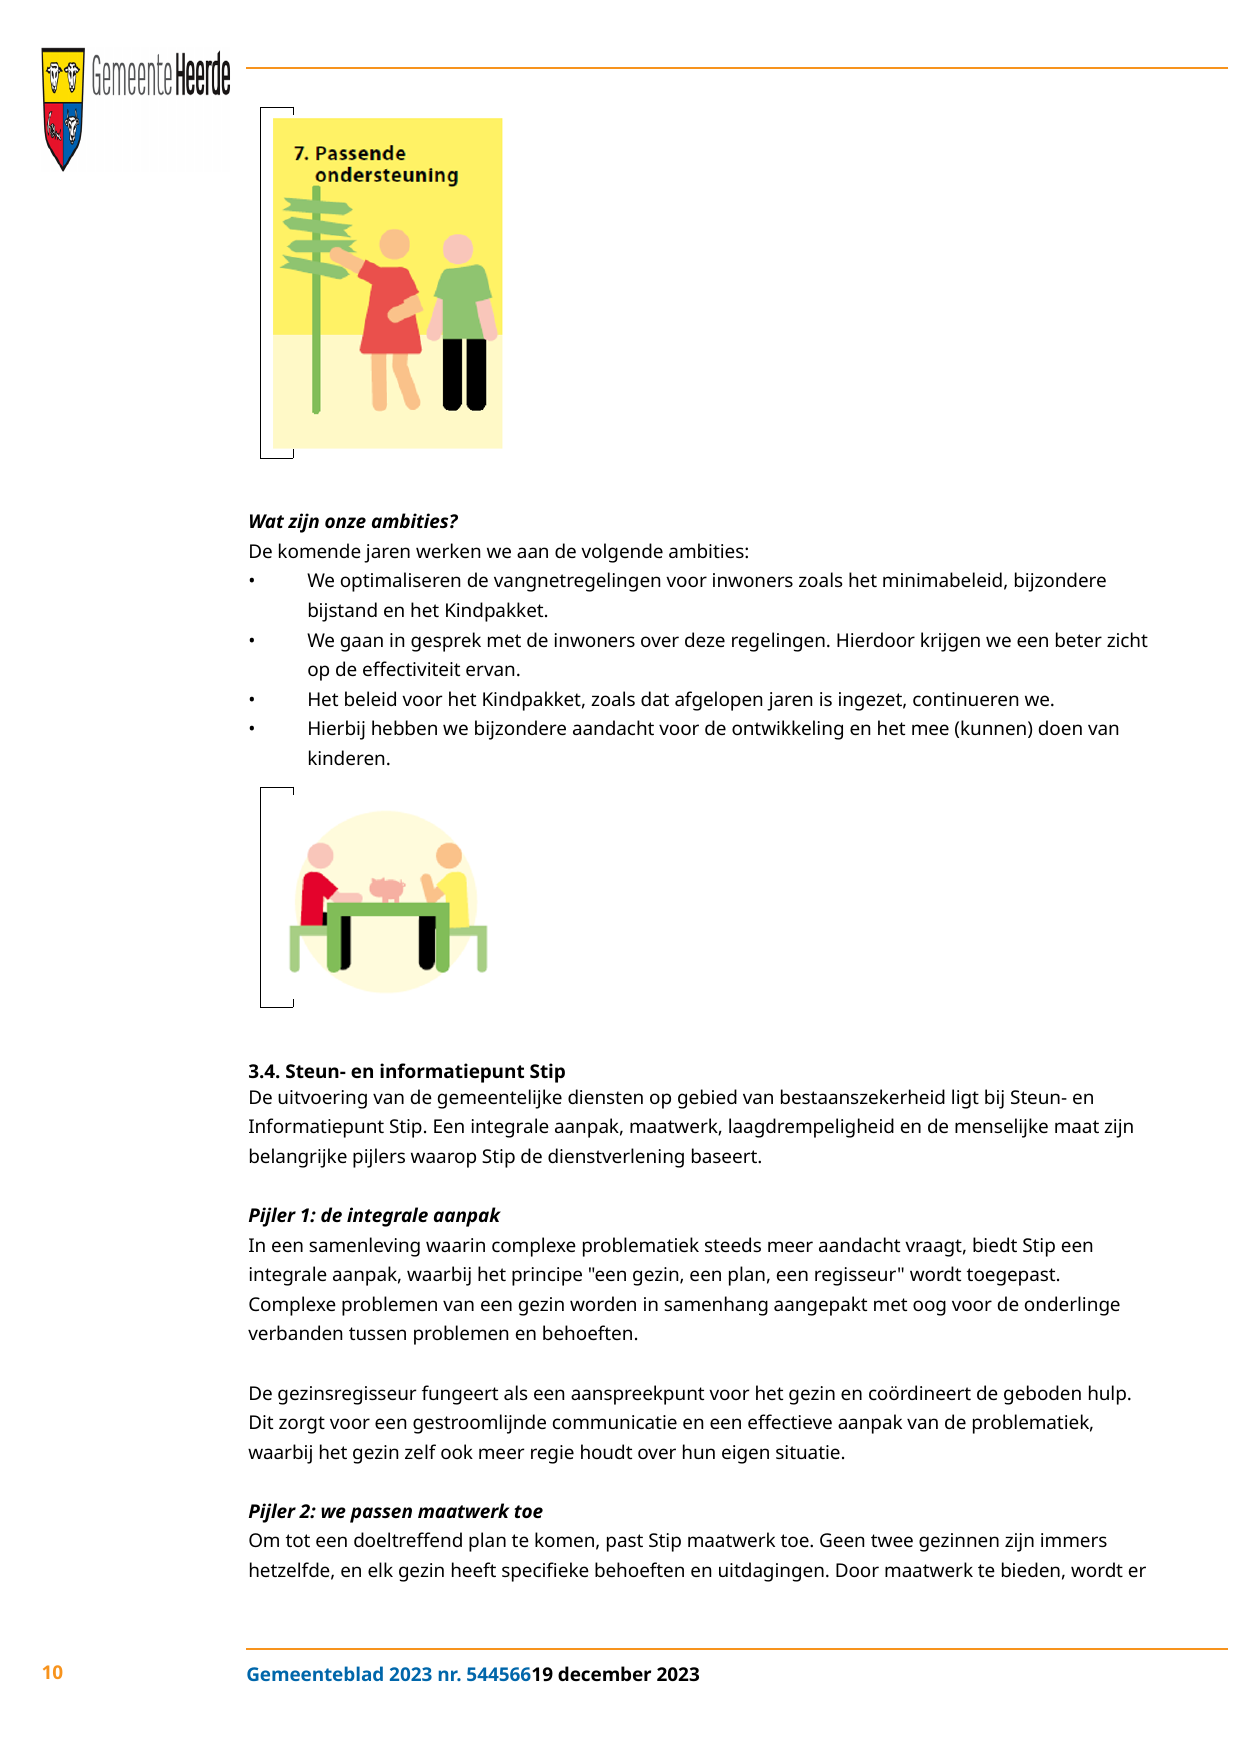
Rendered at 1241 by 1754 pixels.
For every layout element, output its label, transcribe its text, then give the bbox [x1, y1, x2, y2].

text De uitvoering van de gemeentelijke diensten op gebied van bestaanszekerheid ligt bij Steun- en Informatiepunt Stip. Een integrale aanpak, maatwerk, laagdrempeligheid en de menselijke maat zijn belangrijke pijlers waarop Stip de dienstverlening baseert. [248, 1084, 1152, 1169]
picture [268, 115, 505, 449]
text Om tot een doeltreffend plan te komen, past Stip maatwerk toe. Geen twee gezinnen zijn immers hetzelfde, en elk gezin heeft specifieke behoeften en uitdagingen. Door maatwerk te bieden, wordt er [248, 1528, 1152, 1583]
list We optimaliseren de vangnetregelingen voor inwoners zoals het minimabeleid, bijzondere bijstand en het Kindpakket. [248, 568, 1152, 623]
text Wat zijn onze ambities? [248, 508, 1152, 534]
text De komende jaren werken we aan de volgende ambities: [248, 538, 1152, 564]
picture [41, 47, 231, 172]
list We gaan in gesprek met de inwoners over deze regelingen. Hierdoor krijgen we een beter zicht op de effectiviteit ervan. [248, 627, 1152, 682]
list Hierbij hebben we bijzondere aandacht voor de ontwikkeling en het mee (kunnen) doen van kinderen. [248, 716, 1152, 771]
text 3.4. Steun- en informatiepunt Stip [248, 1058, 1152, 1084]
text De gezinsregisseur fungeert als een aanspreekpunt voor het gezin en coördineert de geboden hulp. Dit zorgt voor een gestroomlijnde communicatie en een effectieve aanpak van de problematiek, waarbij het gezin zelf ook meer regie houdt over hun eigen situatie. [248, 1380, 1152, 1464]
text In een samenleving waarin complexe problematiek steeds meer aandacht vraagt, biedt Stip een integrale aanpak, waarbij het principe "een gezin, een plan, een regisseur" wordt toegepast. Complexe problemen van een gezin worden in samenhang aangepakt met oog voor de onderlinge verbanden tussen problemen en behoeften. [248, 1232, 1152, 1346]
text Pijler 2: we passen maatwerk toe [248, 1498, 1152, 1524]
picture [268, 795, 505, 999]
text Pijler 1: de integrale aanpak [248, 1202, 1152, 1228]
list Het beleid voor het Kindpakket, zoals dat afgelopen jaren is ingezet, continueren we. [248, 686, 1152, 712]
